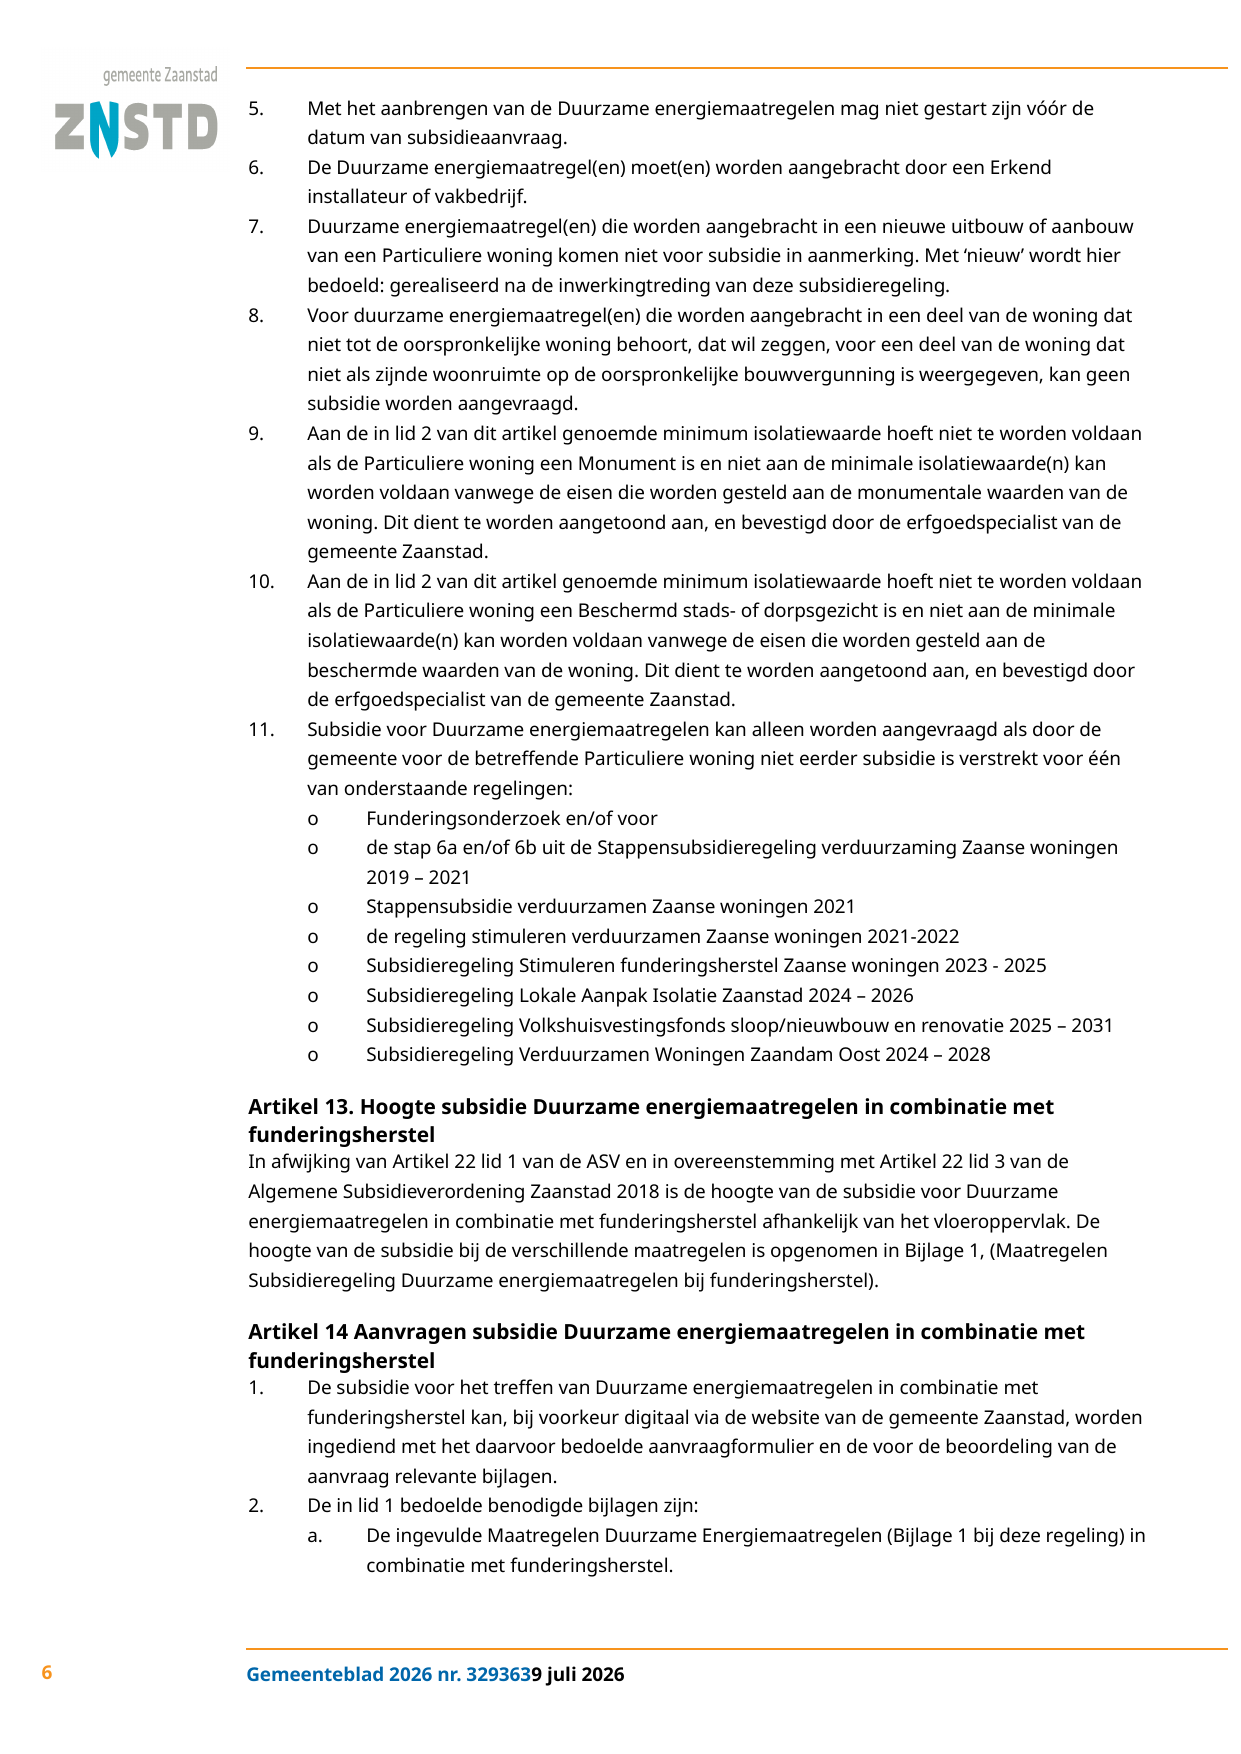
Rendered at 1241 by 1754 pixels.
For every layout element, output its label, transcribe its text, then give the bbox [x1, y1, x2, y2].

text Artikel 13. Hoogte subsidie Duurzame energiemaatregelen in combinatie met funderingsherstel [248, 1092, 1152, 1149]
list Aan de in lid 2 van dit artikel genoemde minimum isolatiewaarde hoeft niet te worden voldaan als de Particuliere woning een Beschermd stads- of dorpsgezicht is en niet aan de minimale isolatiewaarde(n) kan worden voldaan vanwege de eisen die worden gesteld aan de beschermde waarden van de woning. Dit dient te worden aangetoond aan, en bevestigd door de erfgoedspecialist van de gemeente Zaanstad. [248, 568, 1152, 712]
list Subsidieregeling Volkshuisvestingsfonds sloop/nieuwbouw en renovatie 2025 – 2031 [307, 1012, 1152, 1038]
list Stappensubsidie verduurzamen Zaanse woningen 2021 [307, 893, 1152, 919]
text Artikel 14 Aanvragen subsidie Duurzame energiemaatregelen in combinatie met funderingsherstel [248, 1317, 1152, 1374]
list de stap 6a en/of 6b uit de Stappensubsidieregeling verduurzaming Zaanse woningen 2019 – 2021 [307, 834, 1152, 890]
list Voor duurzame energiemaatregel(en) die worden aangebracht in een deel van de woning dat niet tot de oorspronkelijke woning behoort, dat wil zeggen, voor een deel van de woning dat niet als zijnde woonruimte op de oorspronkelijke bouwvergunning is weergegeven, kan geen subsidie worden aangevraagd. [248, 302, 1152, 416]
list Subsidieregeling Lokale Aanpak Isolatie Zaanstad 2024 – 2026 [307, 982, 1152, 1008]
list Aan de in lid 2 van dit artikel genoemde minimum isolatiewaarde hoeft niet te worden voldaan als de Particuliere woning een Monument is en niet aan de minimale isolatiewaarde(n) kan worden voldaan vanwege de eisen die worden gesteld aan de monumentale waarden van de woning. Dit dient te worden aangetoond aan, en bevestigd door de erfgoedspecialist van de gemeente Zaanstad. [248, 420, 1152, 564]
list De subsidie voor het treffen van Duurzame energiemaatregelen in combinatie met funderingsherstel kan, bij voorkeur digitaal via de website van de gemeente Zaanstad, worden ingediend met het daarvoor bedoelde aanvraagformulier en de voor de beoordeling van de aanvraag relevante bijlagen. [248, 1374, 1152, 1489]
list de regeling stimuleren verduurzamen Zaanse woningen 2021-2022 [307, 923, 1152, 949]
list Duurzame energiemaatregel(en) die worden aangebracht in een nieuwe uitbouw of aanbouw van een Particuliere woning komen niet voor subsidie in aanmerking. Met ‘nieuw’ wordt hier bedoeld: gerealiseerd na de inwerkingtreding van deze subsidieregeling. [248, 213, 1152, 298]
list Met het aanbrengen van de Duurzame energiemaatregelen mag niet gestart zijn vóór de datum van subsidieaanvraag. [248, 95, 1152, 150]
list Funderingsonderzoek en/of voor [307, 805, 1152, 831]
list Subsidieregeling Stimuleren funderingsherstel Zaanse woningen 2023 - 2025 [307, 953, 1152, 978]
list De ingevulde Maatregelen Duurzame Energiemaatregelen (Bijlage 1 bij deze regeling) in combinatie met funderingsherstel. [307, 1522, 1152, 1578]
list De Duurzame energiemaatregel(en) moet(en) worden aangebracht door een Erkend installateur of vakbedrijf. [248, 154, 1152, 209]
list Subsidie voor Duurzame energiemaatregelen kan alleen worden aangevraagd als door de gemeente voor de betreffende Particuliere woning niet eerder subsidie is verstrekt voor één van onderstaande regelingen: [248, 716, 1152, 801]
list Subsidieregeling Verduurzamen Woningen Zaandam Oost 2024 – 2028 [307, 1041, 1152, 1067]
list De in lid 1 bedoelde benodigde bijlagen zijn: [248, 1493, 1152, 1518]
picture [41, 47, 231, 172]
text In afwijking van Artikel 22 lid 1 van de ASV en in overeenstemming met Artikel 22 lid 3 van de Algemene Subsidieverordening Zaanstad 2018 is de hoogte van de subsidie voor Duurzame energiemaatregelen in combinatie met funderingsherstel afhankelijk van het vloeroppervlak. De hoogte van de subsidie bij de verschillende maatregelen is opgenomen in Bijlage 1, (Maatregelen Subsidieregeling Duurzame energiemaatregelen bij funderingsherstel). [248, 1149, 1152, 1293]
